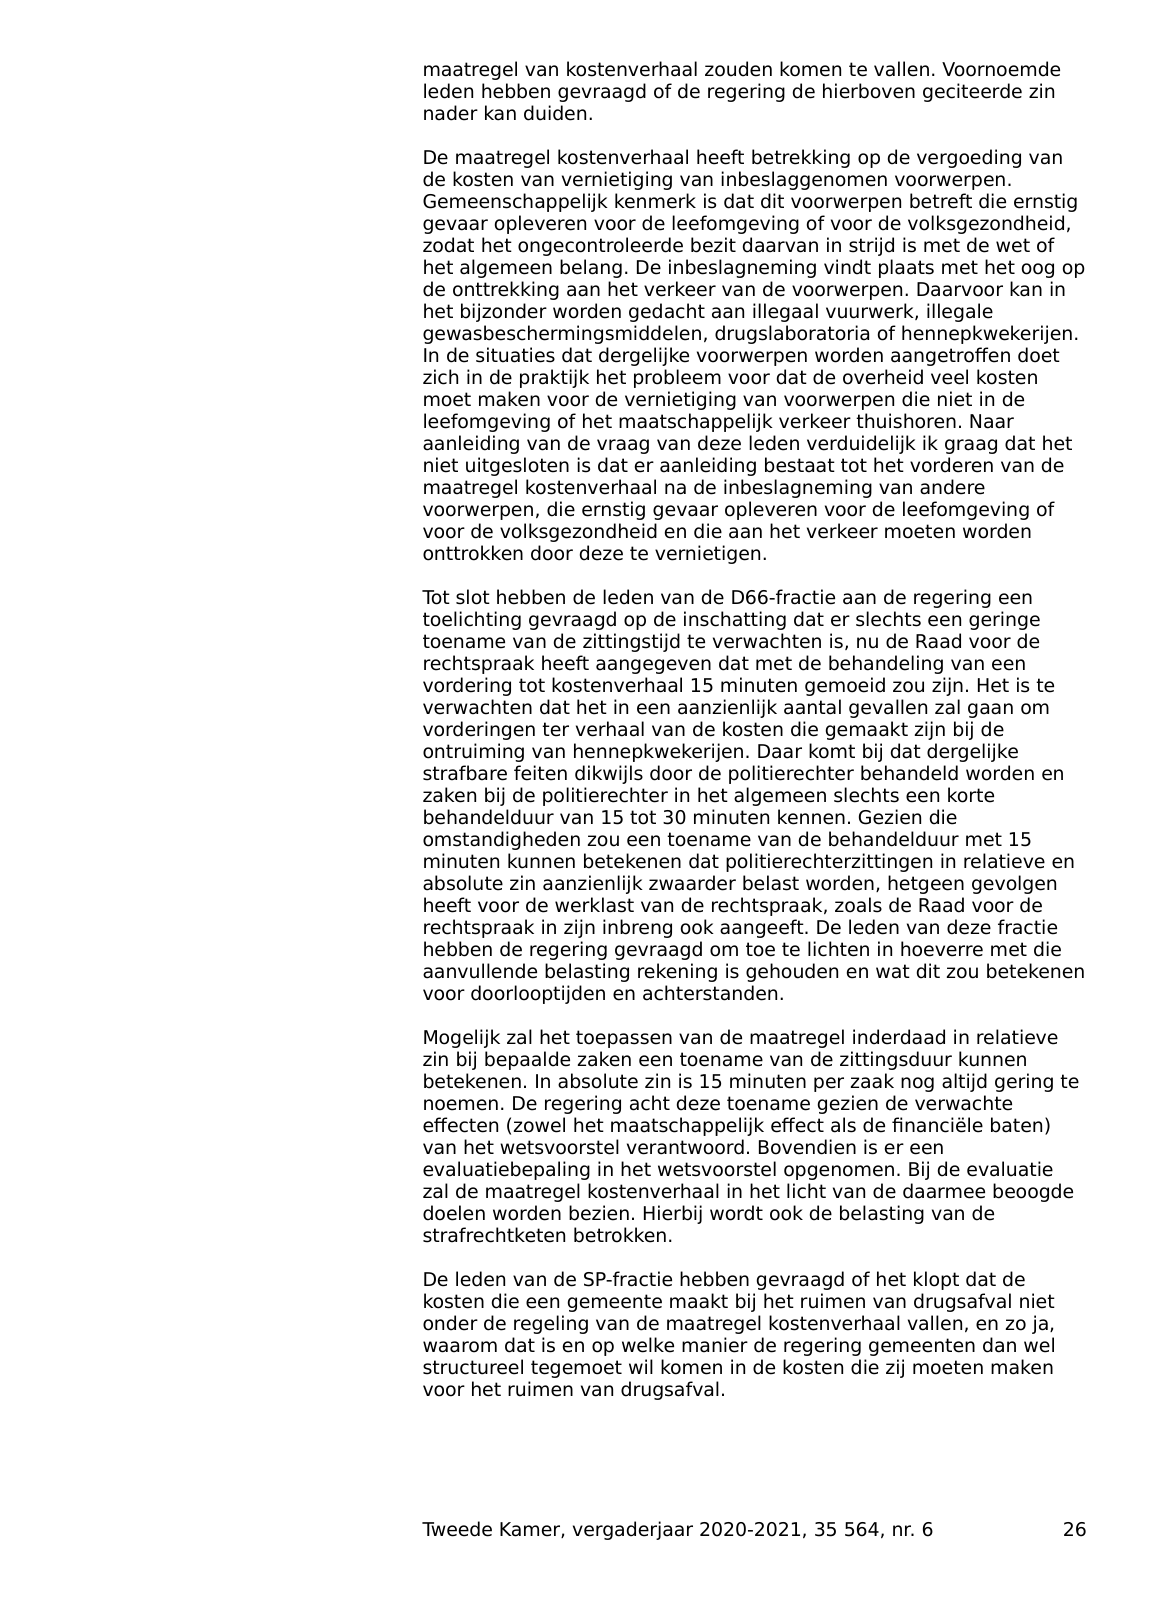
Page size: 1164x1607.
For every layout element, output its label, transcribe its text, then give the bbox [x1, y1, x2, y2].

text De leden van de SP-fractie hebben gevraagd of het klopt dat de kosten die een gemeente maakt bij het ruimen van drugsafval niet onder de regeling van de maatregel kostenverhaal vallen, en zo ja, waarom dat is en op welke manier de regering gemeenten dan wel structureel tegemoet wil komen in de kosten die zij moeten maken voor het ruimen van drugsafval. [422, 1269, 1087, 1401]
text De maatregel kostenverhaal heeft betrekking op de vergoeding van de kosten van vernietiging van inbeslaggenomen voorwerpen. Gemeenschappelijk kenmerk is dat dit voorwerpen betreft die ernstig gevaar opleveren voor de leefomgeving of voor de volksgezondheid, zodat het ongecontroleerde bezit daarvan in strijd is met de wet of het algemeen belang. De inbeslagneming vindt plaats met het oog op de onttrekking aan het verkeer van de voorwerpen. Daarvoor kan in het bijzonder worden gedacht aan illegaal vuurwerk, illegale gewasbeschermingsmiddelen, drugslaboratoria of hennepkwekerijen. In de situaties dat dergelijke voorwerpen worden aangetroffen doet zich in de praktijk het probleem voor dat de overheid veel kosten moet maken voor de vernietiging van voorwerpen die niet in de leefomgeving of het maatschappelijk verkeer thuishoren. Naar aanleiding van de vraag van deze leden verduidelijk ik graag dat het niet uitgesloten is dat er aanleiding bestaat tot het vorderen van de maatregel kostenverhaal na de inbeslagneming van andere voorwerpen, die ernstig gevaar opleveren voor de leefomgeving of voor de volksgezondheid en die aan het verkeer moeten worden onttrokken door deze te vernietigen. [422, 147, 1087, 565]
text maatregel van kostenverhaal zouden komen te vallen. Voornoemde leden hebben gevraagd of de regering de hierboven geciteerde zin nader kan duiden. [422, 59, 1087, 125]
text Mogelijk zal het toepassen van de maatregel inderdaad in relatieve zin bij bepaalde zaken een toename van de zittingsduur kunnen betekenen. In absolute zin is 15 minuten per zaak nog altijd gering te noemen. De regering acht deze toename gezien de verwachte effecten (zowel het maatschappelijk effect als de financiële baten) van het wetsvoorstel verantwoord. Bovendien is er een evaluatiebepaling in het wetsvoorstel opgenomen. Bij de evaluatie zal de maatregel kostenverhaal in het licht van de daarmee beoogde doelen worden bezien. Hierbij wordt ook de belasting van de strafrechtketen betrokken. [422, 1027, 1087, 1247]
text Tot slot hebben de leden van de D66-fractie aan de regering een toelichting gevraagd op de inschatting dat er slechts een geringe toename van de zittingstijd te verwachten is, nu de Raad voor de rechtspraak heeft aangegeven dat met de behandeling van een vordering tot kostenverhaal 15 minuten gemoeid zou zijn. Het is te verwachten dat het in een aanzienlijk aantal gevallen zal gaan om vorderingen ter verhaal van de kosten die gemaakt zijn bij de ontruiming van hennepkwekerijen. Daar komt bij dat dergelijke strafbare feiten dikwijls door de politierechter behandeld worden en zaken bij de politierechter in het algemeen slechts een korte behandelduur van 15 tot 30 minuten kennen. Gezien die omstandigheden zou een toename van de behandelduur met 15 minuten kunnen betekenen dat politierechterzittingen in relatieve en absolute zin aanzienlijk zwaarder belast worden, hetgeen gevolgen heeft voor de werklast van de rechtspraak, zoals de Raad voor de rechtspraak in zijn inbreng ook aangeeft. De leden van deze fractie hebben de regering gevraagd om toe te lichten in hoeverre met die aanvullende belasting rekening is gehouden en wat dit zou betekenen voor doorlooptijden en achterstanden. [422, 587, 1087, 1004]
